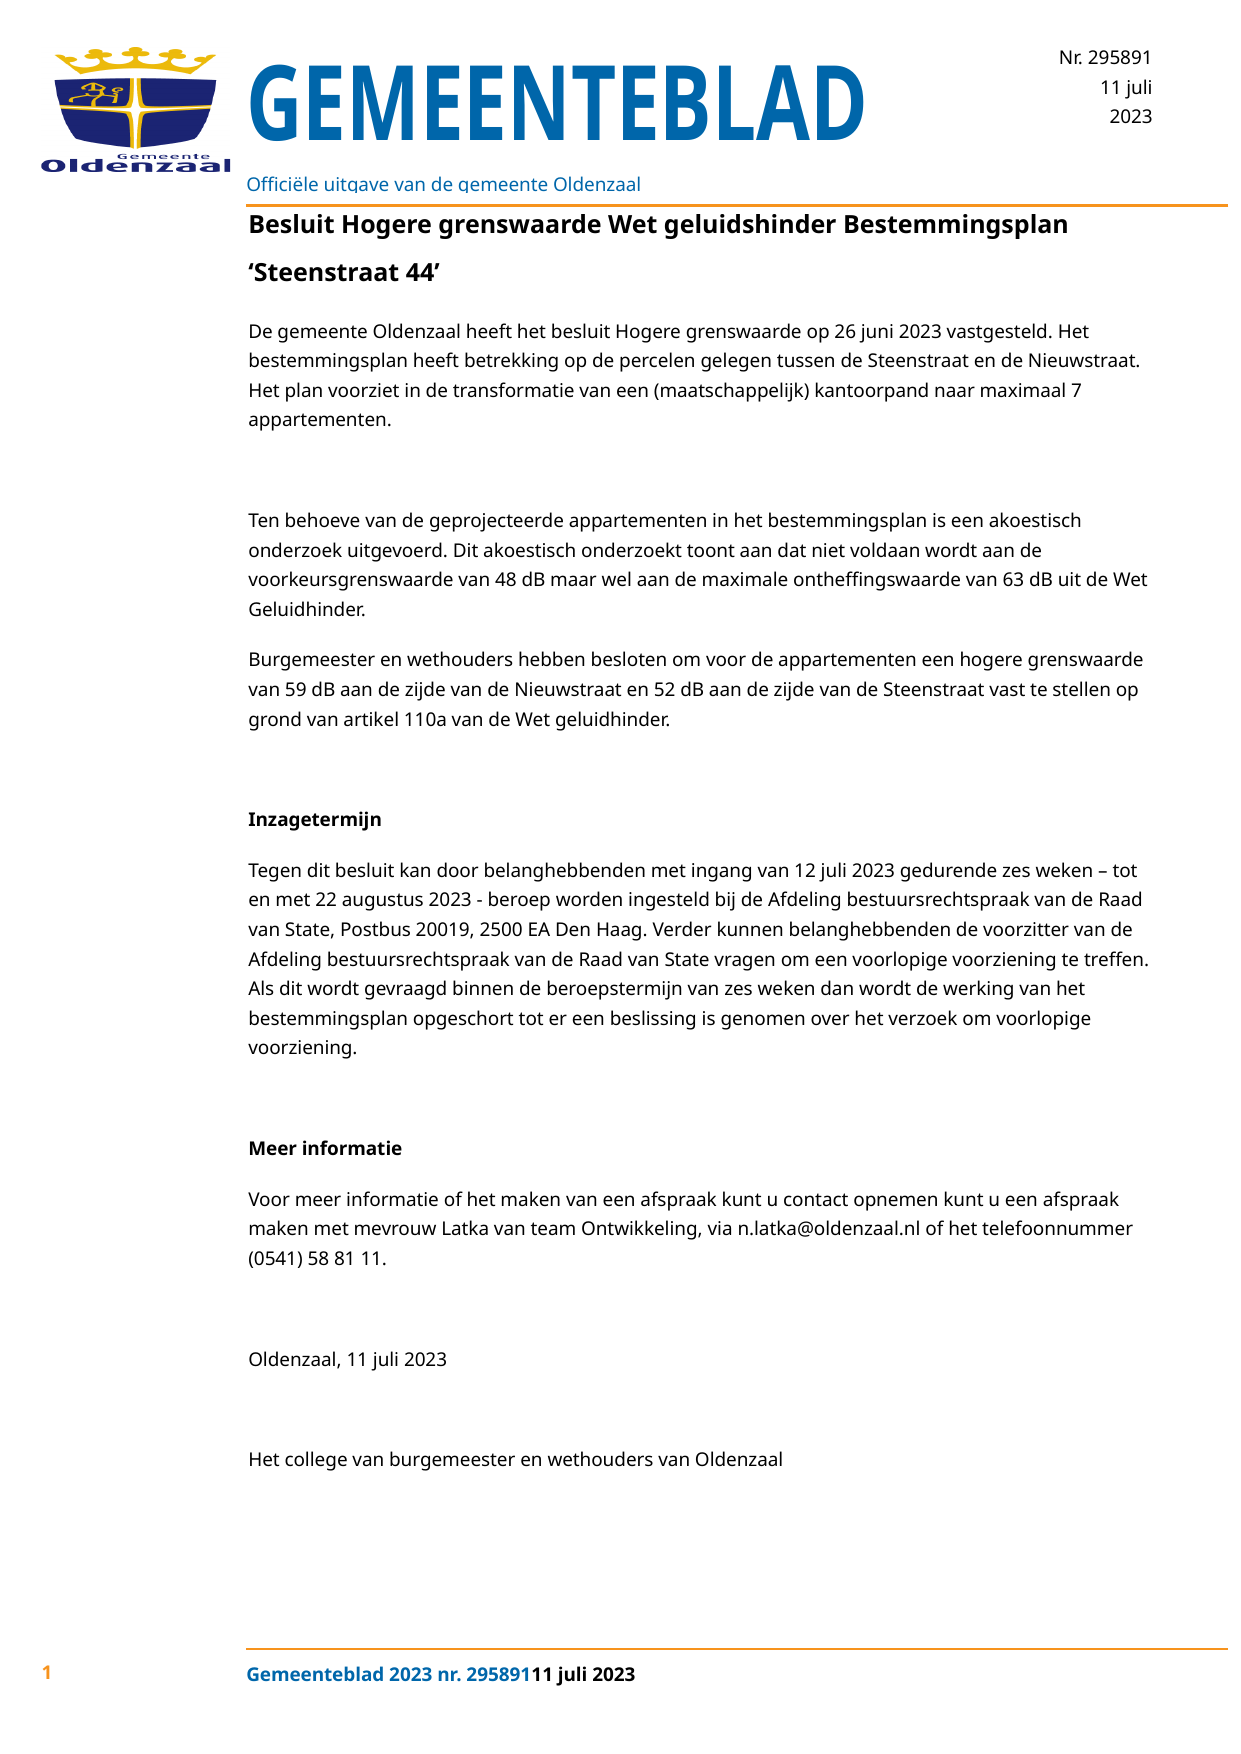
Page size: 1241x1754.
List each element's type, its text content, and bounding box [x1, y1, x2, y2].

text Voor meer informatie of het maken van een afspraak kunt u contact opnemen kunt u een afspraak maken met mevrouw Latka van team Ontwikkeling, via n.latka@oldenzaal.nl of het telefoonnummer (0541) 58 81 11. [248, 1186, 1152, 1271]
text Oldenzaal, 11 juli 2023 [248, 1346, 1152, 1372]
text Besluit Hogere grenswaarde Wet geluidshinder Bestemmingsplan ‘Steenstraat 44’ [248, 207, 1152, 288]
text Het college van burgemeester en wethouders van Oldenzaal [248, 1447, 1152, 1472]
picture [41, 47, 231, 172]
text De gemeente Oldenzaal heeft het besluit Hogere grenswaarde op 26 juni 2023 vastgesteld. Het bestemmingsplan heeft betrekking op de percelen gelegen tussen de Steenstraat en de Nieuwstraat. Het plan voorziet in de transformatie van een (maatschappelijk) kantoorpand naar maximaal 7 appartementen. [248, 318, 1152, 432]
text Burgemeester en wethouders hebben besloten om voor de appartementen een hogere grenswaarde van 59 dB aan de zijde van de Nieuwstraat en 52 dB aan de zijde van de Steenstraat vast te stellen op grond van artikel 110a van de Wet geluidhinder. [248, 647, 1152, 732]
text Tegen dit besluit kan door belanghebbenden met ingang van 12 juli 2023 gedurende zes weken – tot en met 22 augustus 2023 - beroep worden ingesteld bij de Afdeling bestuursrechtspraak van de Raad van State, Postbus 20019, 2500 EA Den Haag. Verder kunnen belanghebbenden de voorzitter van de Afdeling bestuursrechtspraak van de Raad van State vragen om een voorlopige voorziening te treffen. Als dit wordt gevraagd binnen de beroepstermijn van zes weken dan wordt de werking van het bestemmingsplan opgeschort tot er een beslissing is genomen over het verzoek om voorlopige voorziening. [248, 857, 1152, 1060]
text Meer informatie [248, 1135, 1152, 1161]
text Ten behoeve van de geprojecteerde appartementen in het bestemmingsplan is een akoestisch onderzoek uitgevoerd. Dit akoestisch onderzoekt toont aan dat niet voldaan wordt aan de voorkeursgrenswaarde van 48 dB maar wel aan de maximale ontheffingswaarde van 63 dB uit de Wet Geluidhinder. [248, 507, 1152, 622]
text Inzagetermijn [248, 807, 1152, 832]
